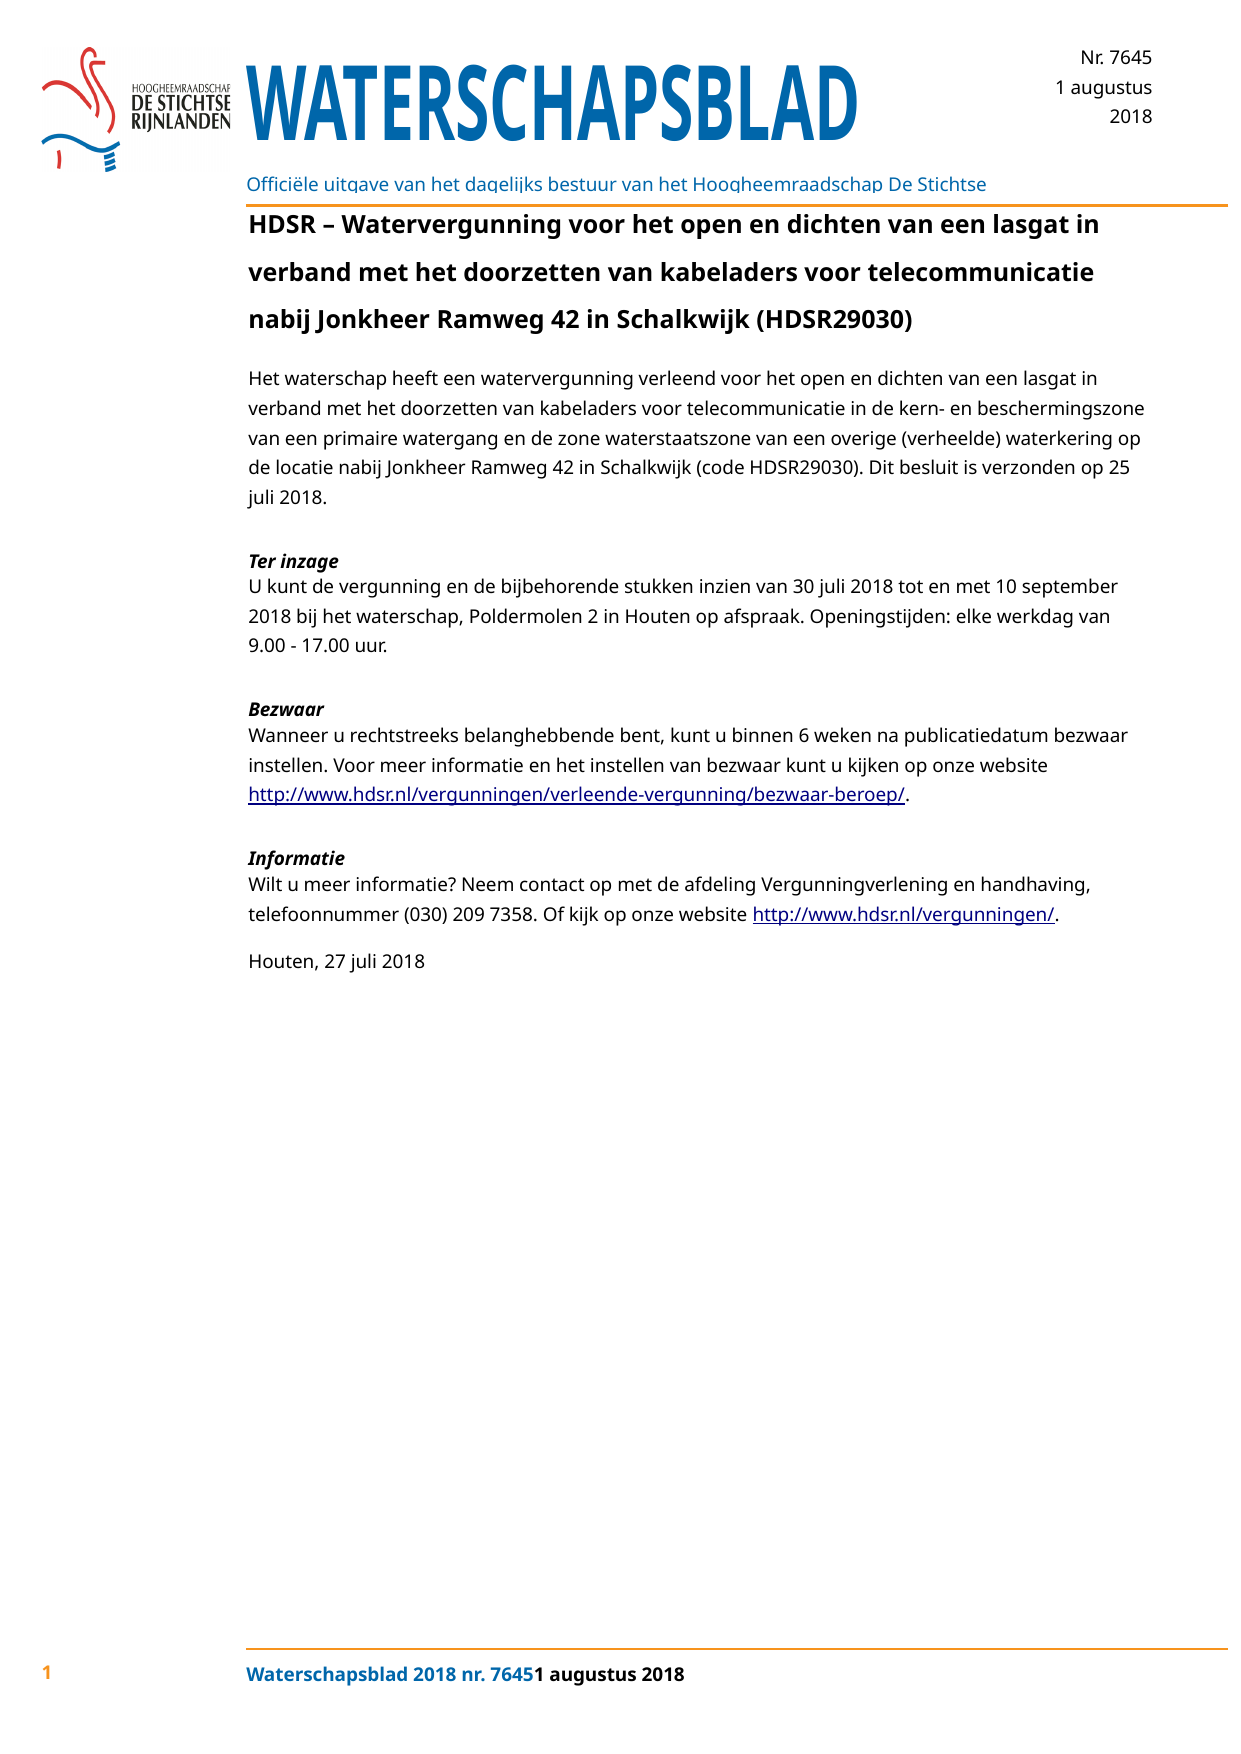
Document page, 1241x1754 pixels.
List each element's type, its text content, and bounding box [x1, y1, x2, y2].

text Wanneer u rechtstreeks belanghebbende bent, kunt u binnen 6 weken na publicatiedatum bezwaar instellen. Voor meer informatie en het instellen van bezwaar kunt u kijken op onze website http://www.hdsr.nl/vergunningen/verleende-vergunning/bezwaar-beroep/. [248, 722, 1152, 807]
text Ter inzage [248, 548, 1152, 573]
text HDSR – Watervergunning voor het open en dichten van een lasgat in verband met het doorzetten van kabeladers voor telecommunicatie nabij Jonkheer Ramweg 42 in Schalkwijk (HDSR29030) [248, 207, 1152, 336]
text Informatie [248, 846, 1152, 871]
picture [41, 47, 231, 172]
text Houten, 27 juli 2018 [248, 949, 1152, 974]
text Bezwaar [248, 697, 1152, 722]
text Het waterschap heeft een watervergunning verleend voor het open en dichten van een lasgat in verband met het doorzetten van kabeladers voor telecommunicatie in de kern- en beschermingszone van een primaire watergang en de zone waterstaatszone van een overige (verheelde) waterkering op de locatie nabij Jonkheer Ramweg 42 in Schalkwijk (code HDSR29030). Dit besluit is verzonden op 25 juli 2018. [248, 366, 1152, 509]
text U kunt de vergunning en de bijbehorende stukken inzien van 30 juli 2018 tot en met 10 september 2018 bij het waterschap, Poldermolen 2 in Houten op afspraak. Openingstijden: elke werkdag van 9.00 - 17.00 uur. [248, 573, 1152, 658]
text Wilt u meer informatie? Neem contact op met de afdeling Vergunningverlening en handhaving, telefoonnummer (030) 209 7358. Of kijk op onze website http://www.hdsr.nl/vergunningen/. [248, 871, 1152, 927]
